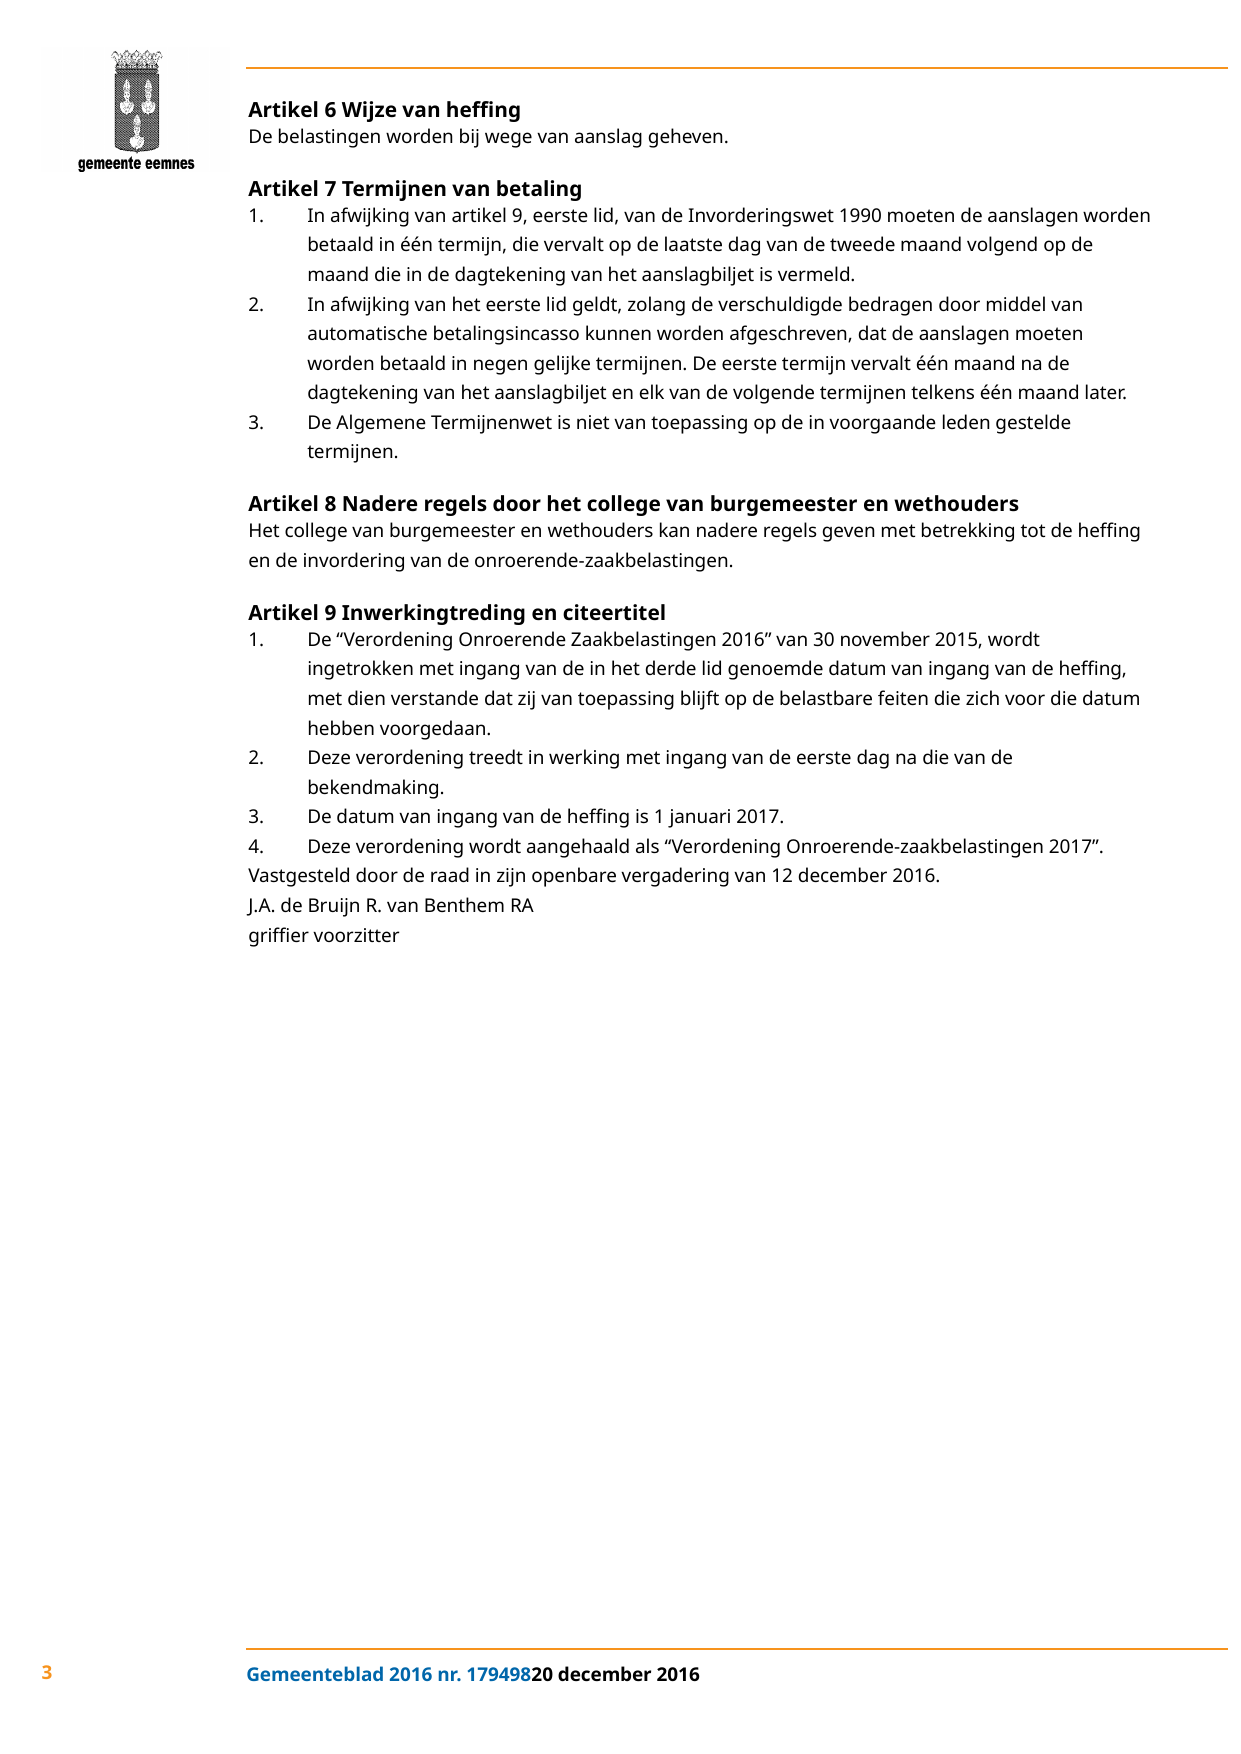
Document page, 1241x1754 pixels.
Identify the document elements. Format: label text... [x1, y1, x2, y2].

text Artikel 8 Nadere regels door het college van burgemeester en wethouders [248, 489, 1152, 518]
text J.A. de Bruijn R. van Benthem RA [248, 892, 1152, 918]
text griffier voorzitter [248, 922, 1152, 948]
list Deze verordening treedt in werking met ingang van de eerste dag na die van de bekendmaking. [248, 744, 1152, 800]
text Het college van burgemeester en wethouders kan nadere regels geven met betrekking tot de heffing en de invordering van de onroerende-zaakbelastingen. [248, 518, 1152, 573]
list De datum van ingang van de heffing is 1 januari 2017. [248, 803, 1152, 829]
text Artikel 9 Inwerkingtreding en citeertitel [248, 598, 1152, 626]
text Vastgesteld door de raad in zijn openbare vergadering van 12 december 2016. [248, 863, 1152, 888]
text Artikel 7 Termijnen van betaling [248, 174, 1152, 202]
picture [41, 47, 231, 172]
list De Algemene Termijnenwet is niet van toepassing op de in voorgaande leden gestelde termijnen. [248, 409, 1152, 464]
list Deze verordening wordt aangehaald als “Verordening Onroerende-zaakbelastingen 2017”. [248, 833, 1152, 859]
text De belastingen worden bij wege van aanslag geheven. [248, 123, 1152, 149]
text Artikel 6 Wijze van heffing [248, 95, 1152, 123]
list In afwijking van artikel 9, eerste lid, van de Invorderingswet 1990 moeten de aanslagen worden betaald in één termijn, die vervalt op de laatste dag van de tweede maand volgend op de maand die in de dagtekening van het aanslagbiljet is vermeld. [248, 202, 1152, 287]
list De “Verordening Onroerende Zaakbelastingen 2016” van 30 november 2015, wordt ingetrokken met ingang van de in het derde lid genoemde datum van ingang van de heffing, met dien verstande dat zij van toepassing blijft op de belastbare feiten die zich voor die datum hebben voorgedaan. [248, 626, 1152, 741]
list In afwijking van het eerste lid geldt, zolang de verschuldigde bedragen door middel van automatische betalingsincasso kunnen worden afgeschreven, dat de aanslagen moeten worden betaald in negen gelijke termijnen. De eerste termijn vervalt één maand na de dagtekening van het aanslagbiljet en elk van de volgende termijnen telkens één maand later. [248, 291, 1152, 405]
